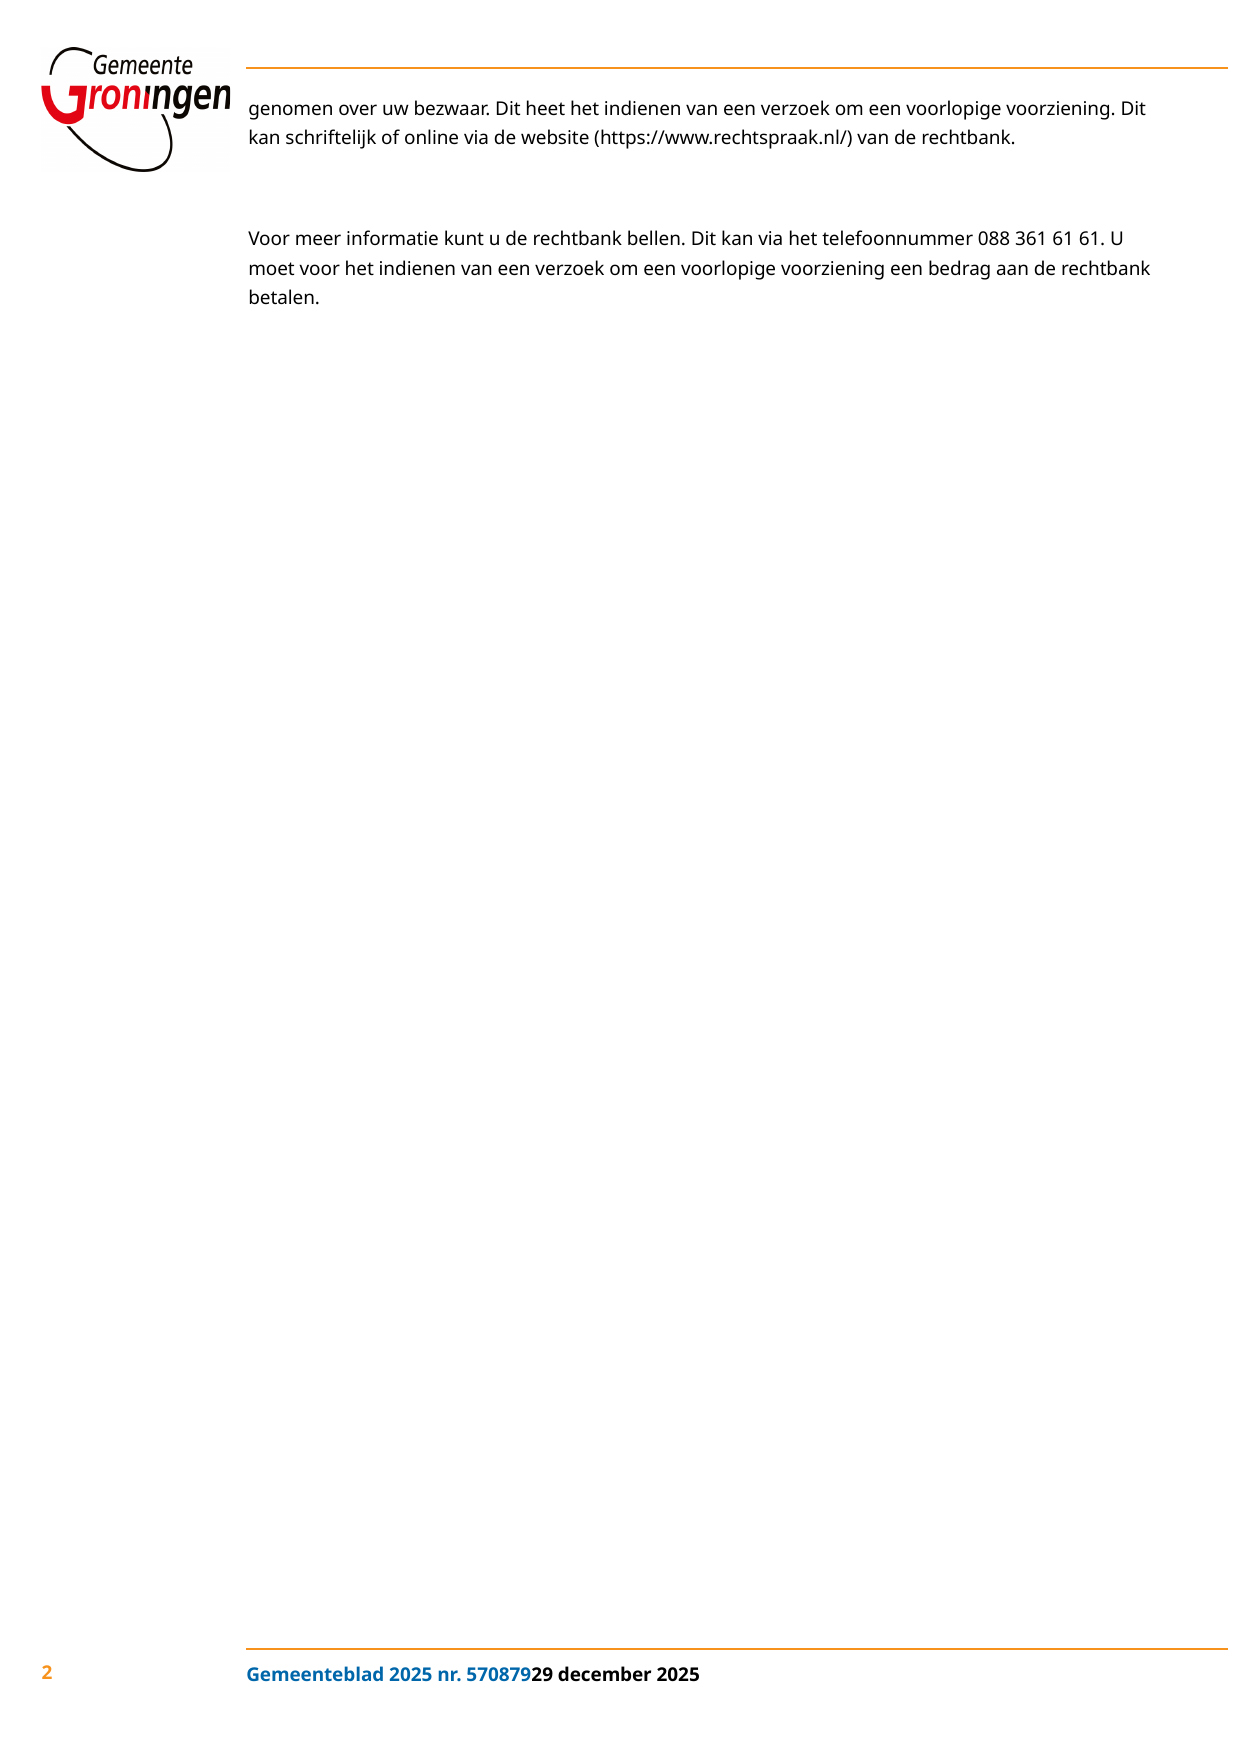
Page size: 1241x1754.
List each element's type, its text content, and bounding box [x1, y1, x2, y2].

text Voor meer informatie kunt u de rechtbank bellen. Dit kan via het telefoonnummer 088 361 61 61. U moet voor het indienen van een verzoek om een voorlopige voorziening een bedrag aan de rechtbank betalen. [248, 225, 1152, 310]
picture [41, 47, 231, 172]
text genomen over uw bezwaar. Dit heet het indienen van een verzoek om een voorlopige voorziening. Dit kan schriftelijk of online via de website (https://www.rechtspraak.nl/) van de rechtbank. [248, 95, 1152, 150]
